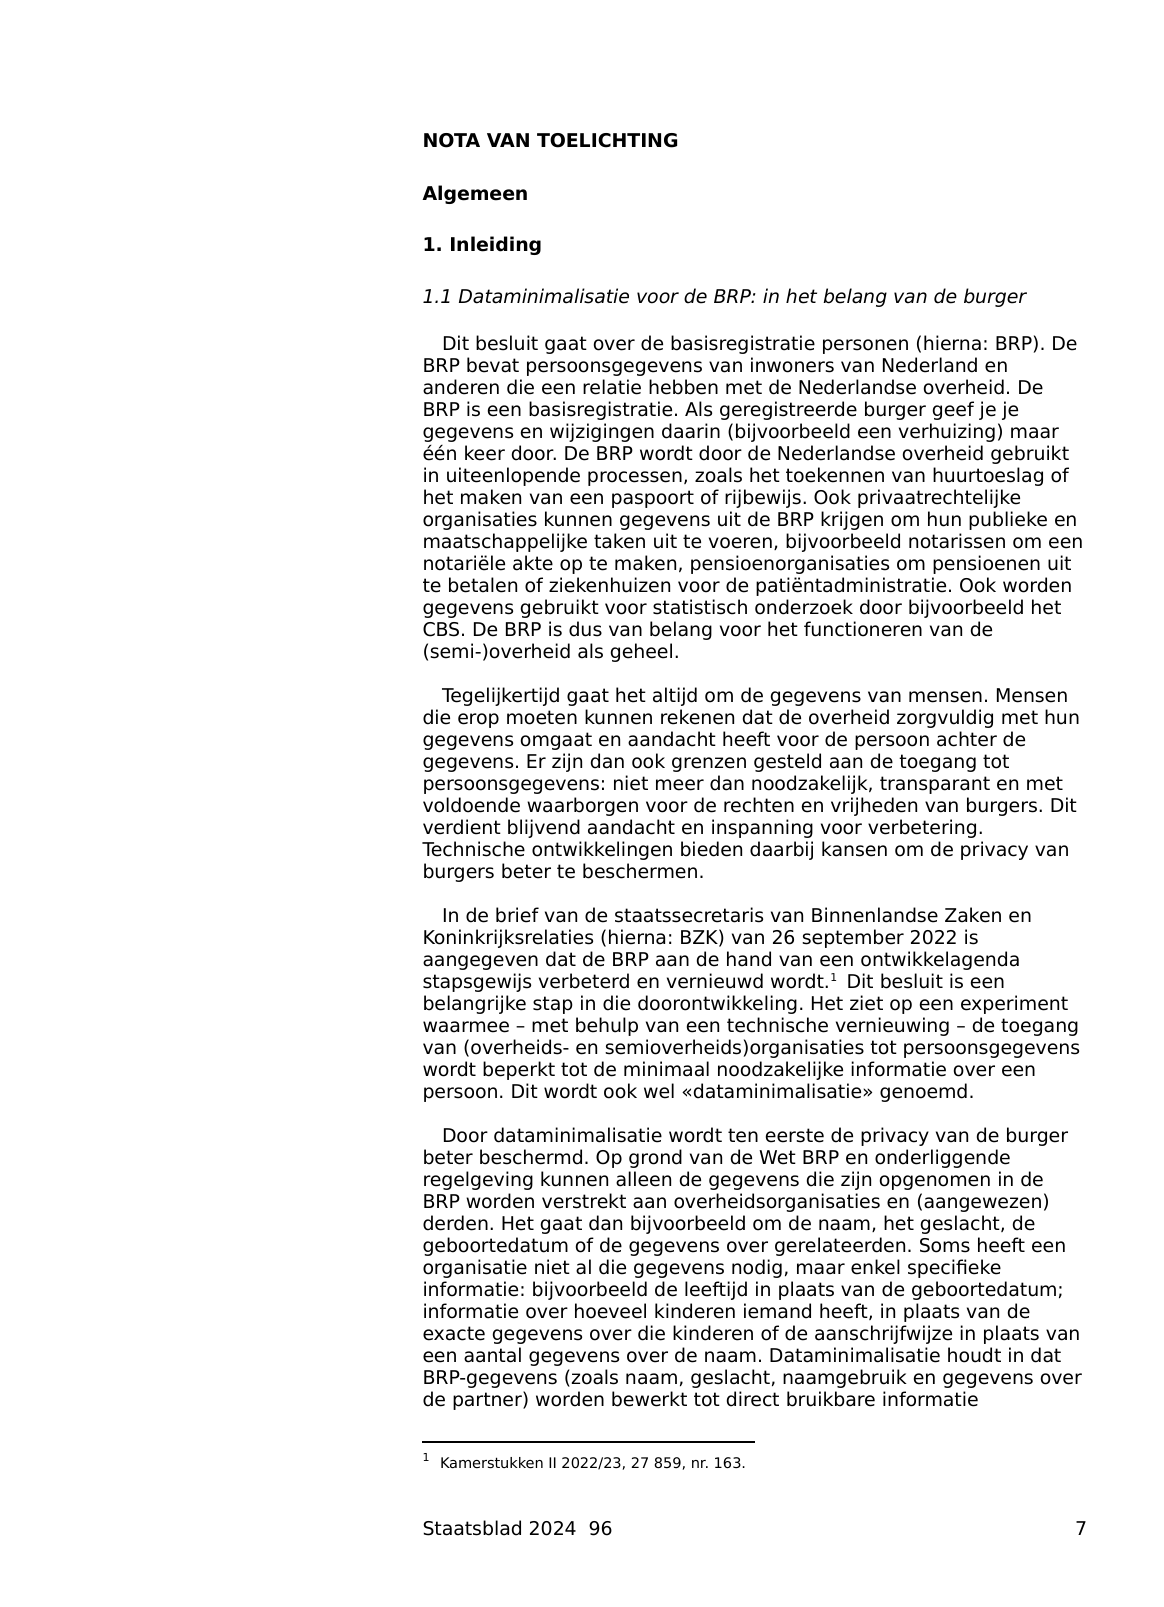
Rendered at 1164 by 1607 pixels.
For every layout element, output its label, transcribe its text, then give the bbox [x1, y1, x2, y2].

subtitle NOTA VAN TOELICHTING [422, 130, 1087, 152]
subtitle Algemeen [422, 182, 1087, 204]
subtitle 1. Inleiding [422, 234, 1087, 256]
text In de brief van de staatssecretaris van Binnenlandse Zaken en Koninkrijksrelaties (hierna: BZK) van 26 september 2022 is aangegeven dat de BRP aan de hand van een ontwikkelagenda stapsgewijs verbeterd en vernieuwd wordt. Dit besluit is een belangrijke stap in die doorontwikkeling. Het ziet op een experiment waarmee – met behulp van een technische vernieuwing – de toegang van (overheids- en semioverheids)organisaties tot persoonsgegevens wordt beperkt tot de minimaal noodzakelijke informatie over een persoon. Dit wordt ook wel «dataminimalisatie» genoemd. [422, 905, 1087, 1103]
subtitle 1.1 Dataminimalisatie voor de BRP: in het belang van de burger [422, 286, 1087, 308]
text Dit besluit gaat over de basisregistratie personen (hierna: BRP). De BRP bevat persoonsgegevens van inwoners van Nederland en anderen die een relatie hebben met de Nederlandse overheid. De BRP is een basisregistratie. Als geregistreerde burger geef je je gegevens en wijzigingen daarin (bijvoorbeeld een verhuizing) maar één keer door. De BRP wordt door de Nederlandse overheid gebruikt in uiteenlopende processen, zoals het toekennen van huurtoeslag of het maken van een paspoort of rijbewijs. Ook privaatrechtelijke organisaties kunnen gegevens uit de BRP krijgen om hun publieke en maatschappelijke taken uit te voeren, bijvoorbeeld notarissen om een notariële akte op te maken, pensioenorganisaties om pensioenen uit te betalen of ziekenhuizen voor de patiëntadministratie. Ook worden gegevens gebruikt voor statistisch onderzoek door bijvoorbeeld het CBS. De BRP is dus van belang voor het functioneren van de (semi-)overheid als geheel. [422, 333, 1087, 663]
text Door dataminimalisatie wordt ten eerste de privacy van de burger beter beschermd. Op grond van de Wet BRP en onderliggende regelgeving kunnen alleen de gegevens die zijn opgenomen in de BRP worden verstrekt aan overheidsorganisaties en (aangewezen) derden. Het gaat dan bijvoorbeeld om de naam, het geslacht, de geboortedatum of de gegevens over gerelateerden. Soms heeft een organisatie niet al die gegevens nodig, maar enkel specifieke informatie: bijvoorbeeld de leeftijd in plaats van de geboortedatum; informatie over hoeveel kinderen iemand heeft, in plaats van de exacte gegevens over die kinderen of de aanschrijfwijze in plaats van een aantal gegevens over de naam. Dataminimalisatie houdt in dat BRP-gegevens (zoals naam, geslacht, naamgebruik en gegevens over de partner) worden bewerkt tot direct bruikbare informatie [422, 1125, 1087, 1411]
text Tegelijkertijd gaat het altijd om de gegevens van mensen. Mensen die erop moeten kunnen rekenen dat de overheid zorgvuldig met hun gegevens omgaat en aandacht heeft voor de persoon achter de gegevens. Er zijn dan ook grenzen gesteld aan de toegang tot persoonsgegevens: niet meer dan noodzakelijk, transparant en met voldoende waarborgen voor de rechten en vrijheden van burgers. Dit verdient blijvend aandacht en inspanning voor verbetering. Technische ontwikkelingen bieden daarbij kansen om de privacy van burgers beter te beschermen. [422, 685, 1087, 883]
text Kamerstukken II 2022/23, 27 859, nr. 163. [422, 1451, 1087, 1473]
